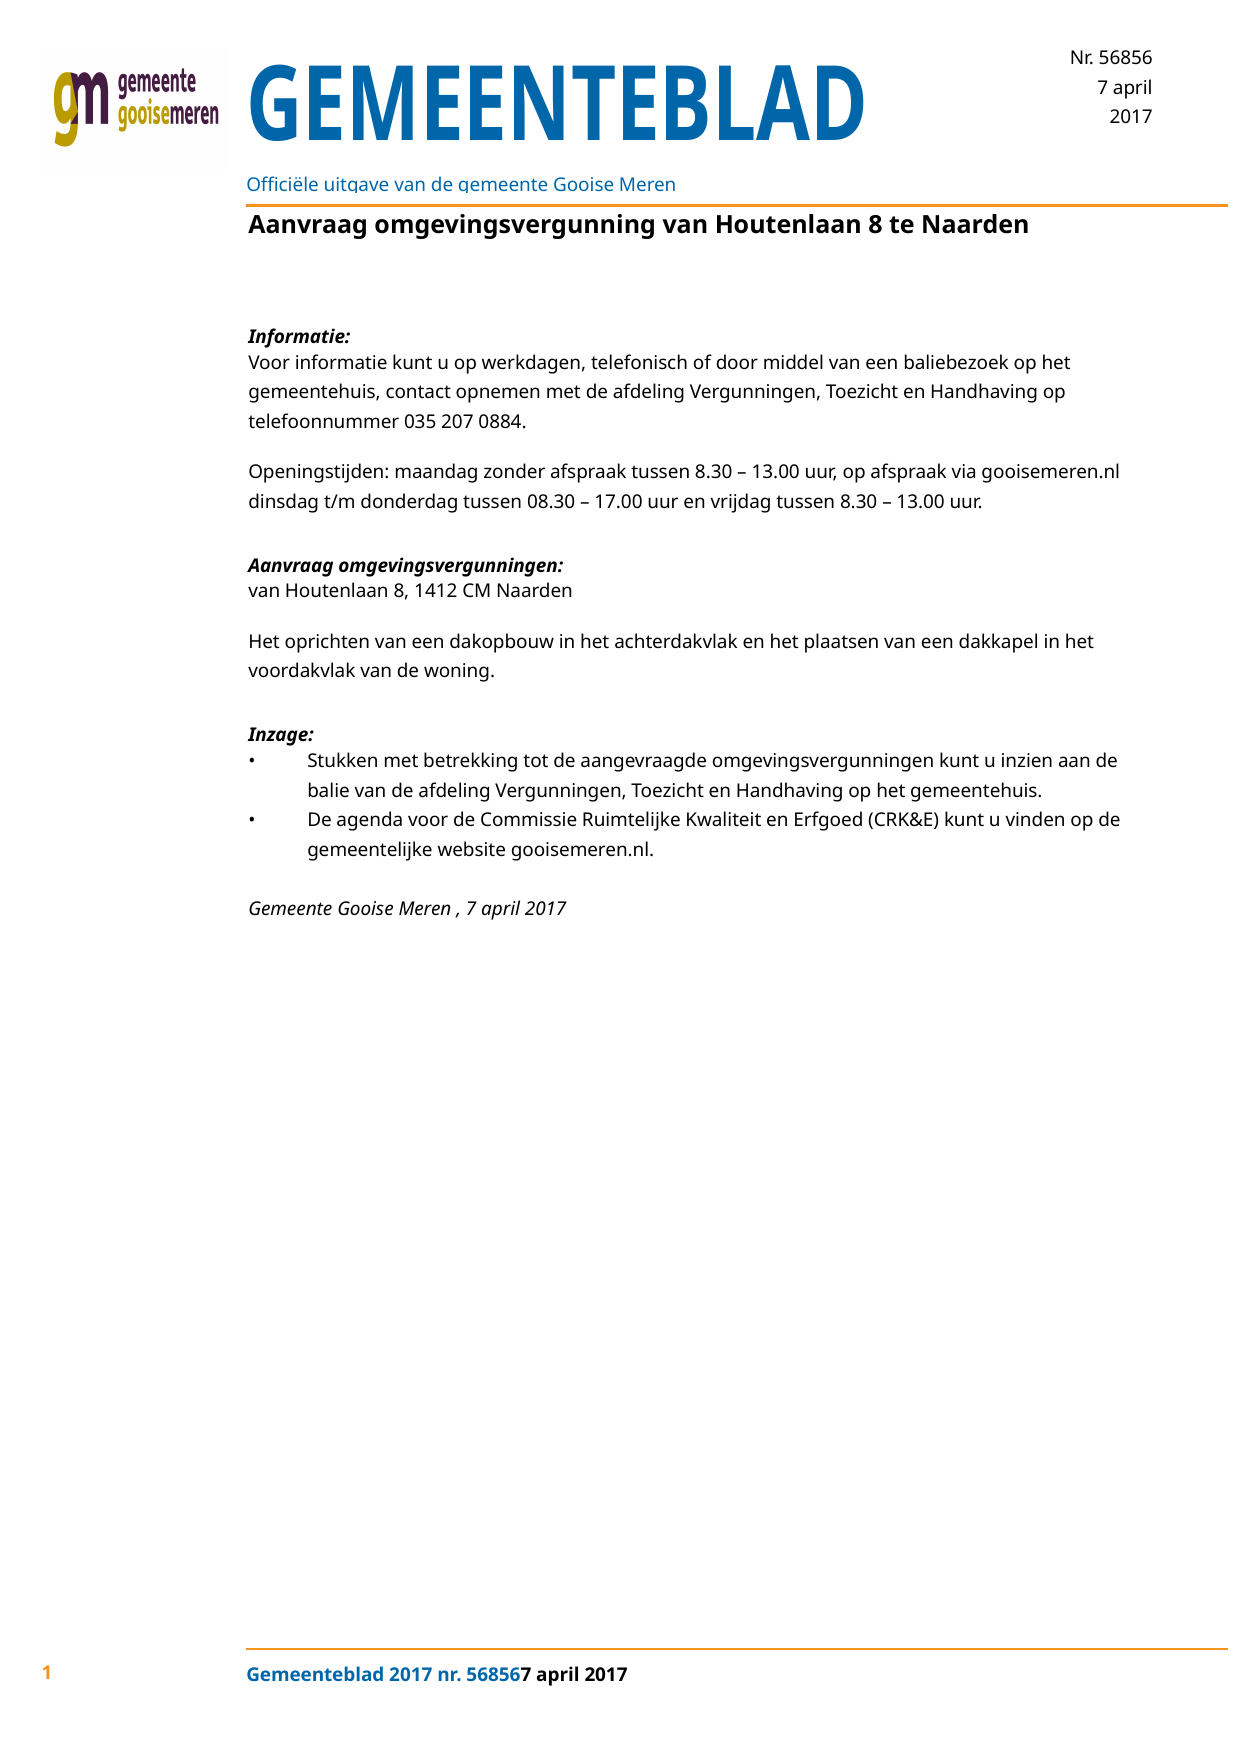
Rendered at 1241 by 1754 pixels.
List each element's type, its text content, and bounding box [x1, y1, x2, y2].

list De agenda voor de Commissie Ruimtelijke Kwaliteit en Erfgoed (CRK&E) kunt u vinden op de gemeentelijke website gooisemeren.nl. [248, 807, 1152, 862]
text Aanvraag omgevingsvergunningen: [248, 552, 1152, 578]
text Informatie: [248, 323, 1152, 349]
text Voor informatie kunt u op werkdagen, telefonisch of door middel van een baliebezoek op het gemeentehuis, contact opnemen met de afdeling Vergunningen, Toezicht en Handhaving op telefoonnummer 035 207 0884. [248, 349, 1152, 434]
text Inzage: [248, 722, 1152, 747]
text Openingstijden: maandag zonder afspraak tussen 8.30 – 13.00 uur, op afspraak via gooisemeren.nl dinsdag t/m donderdag tussen 08.30 – 17.00 uur en vrijdag tussen 8.30 – 13.00 uur. [248, 458, 1152, 514]
text Gemeente Gooise Meren , 7 april 2017 [248, 895, 1152, 921]
text Het oprichten van een dakopbouw in het achterdakvlak en het plaatsen van een dakkapel in het voordakvlak van de woning. [248, 628, 1152, 683]
text Aanvraag omgevingsvergunning van Houtenlaan 8 te Naarden [248, 207, 1152, 241]
picture [41, 47, 231, 172]
text van Houtenlaan 8, 1412 CM Naarden [248, 578, 1152, 603]
list Stukken met betrekking tot de aangevraagde omgevingsvergunningen kunt u inzien aan de balie van de afdeling Vergunningen, Toezicht en Handhaving op het gemeentehuis. [248, 747, 1152, 803]
